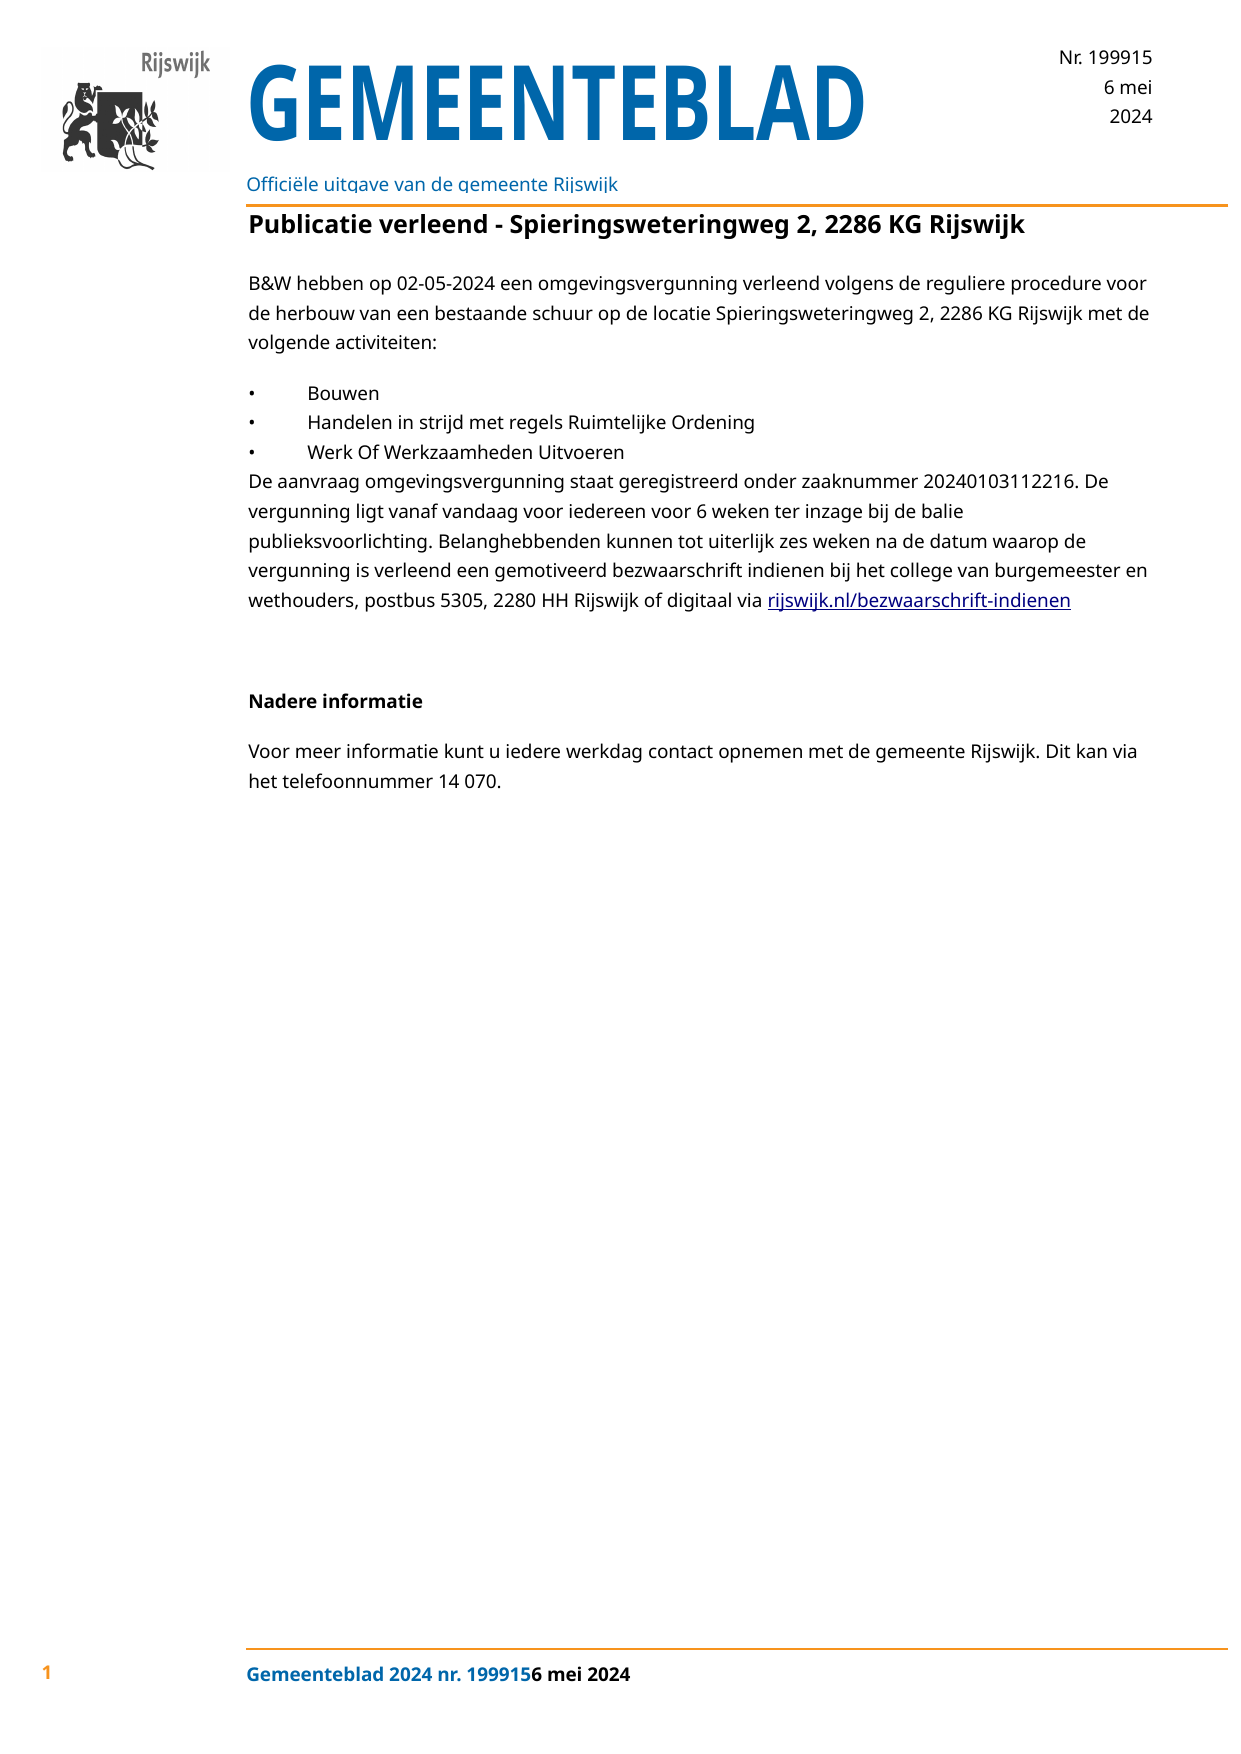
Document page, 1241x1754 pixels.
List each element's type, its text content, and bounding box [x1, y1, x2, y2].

text Nadere informatie [248, 688, 1152, 713]
text De aanvraag omgevingsvergunning staat geregistreerd onder zaaknummer 20240103112216. De vergunning ligt vanaf vandaag voor iedereen voor 6 weken ter inzage bij de balie publieksvoorlichting. Belanghebbenden kunnen tot uiterlijk zes weken na de datum waarop de vergunning is verleend een gemotiveerd bezwaarschrift indienen bij het college van burgemeester en wethouders, postbus 5305, 2280 HH Rijswijk of digitaal via rijswijk.nl/bezwaarschrift-indienen [248, 469, 1152, 613]
list Werk Of Werkzaamheden Uitvoeren [248, 439, 1152, 465]
list Bouwen [248, 380, 1152, 406]
list Handelen in strijd met regels Ruimtelijke Ordening [248, 409, 1152, 435]
picture [41, 47, 231, 172]
text B&W hebben op 02-05-2024 een omgevingsvergunning verleend volgens de reguliere procedure voor de herbouw van een bestaande schuur op de locatie Spieringsweteringweg 2, 2286 KG Rijswijk met de volgende activiteiten: [248, 270, 1152, 355]
text Voor meer informatie kunt u iedere werkdag contact opnemen met de gemeente Rijswijk. Dit kan via het telefoonnummer 14 070. [248, 738, 1152, 793]
text Publicatie verleend - Spieringsweteringweg 2, 2286 KG Rijswijk [248, 207, 1152, 241]
